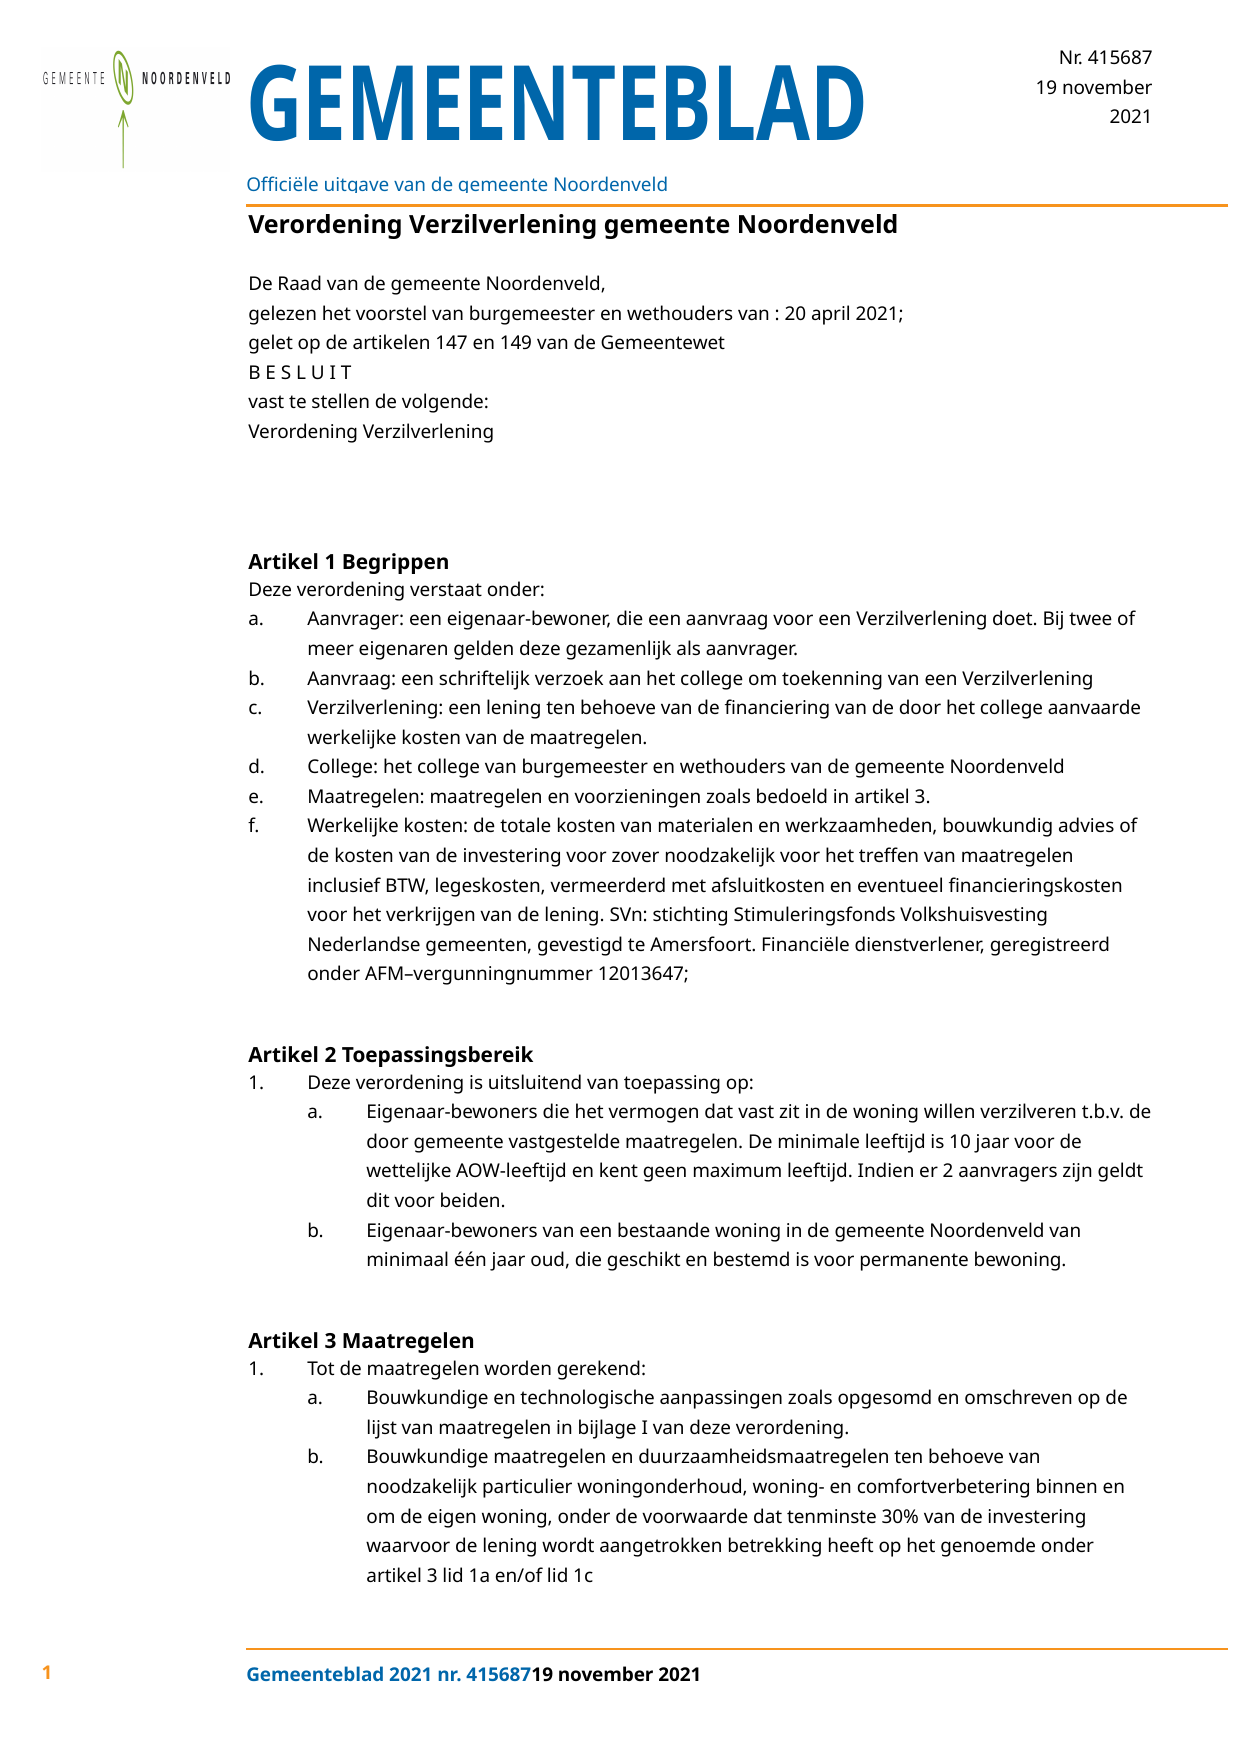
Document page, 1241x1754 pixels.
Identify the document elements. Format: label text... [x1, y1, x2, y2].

list Bouwkundige en technologische aanpassingen zoals opgesomd en omschreven op de lijst van maatregelen in bijlage I van deze verordening. [307, 1384, 1152, 1440]
list Aanvraag: een schriftelijk verzoek aan het college om toekenning van een Verzilverlening [248, 665, 1152, 690]
list Tot de maatregelen worden gerekend: [248, 1355, 1152, 1381]
text gelezen het voorstel van burgemeester en wethouders van : 20 april 2021; [248, 300, 1152, 326]
text Artikel 2 Toepassingsbereik [248, 1041, 1152, 1069]
text Verordening Verzilverlening gemeente Noordenveld [248, 207, 1152, 241]
list Deze verordening is uitsluitend van toepassing op: [248, 1069, 1152, 1095]
text Artikel 1 Begrippen [248, 547, 1152, 576]
picture [41, 47, 231, 172]
text vast te stellen de volgende: [248, 389, 1152, 414]
list Werkelijke kosten: de totale kosten van materialen en werkzaamheden, bouwkundig advies of de kosten van de investering voor zover noodzakelijk voor het treffen van maatregelen inclusief BTW, legeskosten, vermeerderd met afsluitkosten en eventueel financieringskosten voor het verkrijgen van de lening. SVn: stichting Stimuleringsfonds Volkshuisvesting Nederlandse gemeenten, gevestigd te Amersfoort. Financiële dienstverlener, geregistreerd onder AFM–vergunningnummer 12013647; [248, 813, 1152, 986]
list Verzilverlening: een lening ten behoeve van de financiering van de door het college aanvaarde werkelijke kosten van de maatregelen. [248, 694, 1152, 749]
list Eigenaar-bewoners die het vermogen dat vast zit in de woning willen verzilveren t.b.v. de door gemeente vastgestelde maatregelen. De minimale leeftijd is 10 jaar voor de wettelijke AOW-leeftijd en kent geen maximum leeftijd. Indien er 2 aanvragers zijn geldt dit voor beiden. [307, 1098, 1152, 1213]
text Artikel 3 Maatregelen [248, 1326, 1152, 1355]
text gelet op de artikelen 147 en 149 van de Gemeentewet [248, 329, 1152, 355]
text Verordening Verzilverlening [248, 418, 1152, 444]
list Eigenaar-bewoners van een bestaande woning in de gemeente Noordenveld van minimaal één jaar oud, die geschikt en bestemd is voor permanente bewoning. [307, 1217, 1152, 1272]
text De Raad van de gemeente Noordenveld, [248, 270, 1152, 296]
list Aanvrager: een eigenaar-bewoner, die een aanvraag voor een Verzilverlening doet. Bij twee of meer eigenaren gelden deze gezamenlijk als aanvrager. [248, 606, 1152, 661]
list Bouwkundige maatregelen en duurzaamheidsmaatregelen ten behoeve van noodzakelijk particulier woningonderhoud, woning- en comfortverbetering binnen en om de eigen woning, onder de voorwaarde dat tenminste 30% van de investering waarvoor de lening wordt aangetrokken betrekking heeft op het genoemde onder artikel 3 lid 1a en/of lid 1c [307, 1444, 1152, 1588]
text Deze verordening verstaat onder: [248, 576, 1152, 602]
list Maatregelen: maatregelen en voorzieningen zoals bedoeld in artikel 3. [248, 783, 1152, 809]
text B E S L U I T [248, 359, 1152, 385]
list College: het college van burgemeester en wethouders van de gemeente Noordenveld [248, 753, 1152, 779]
